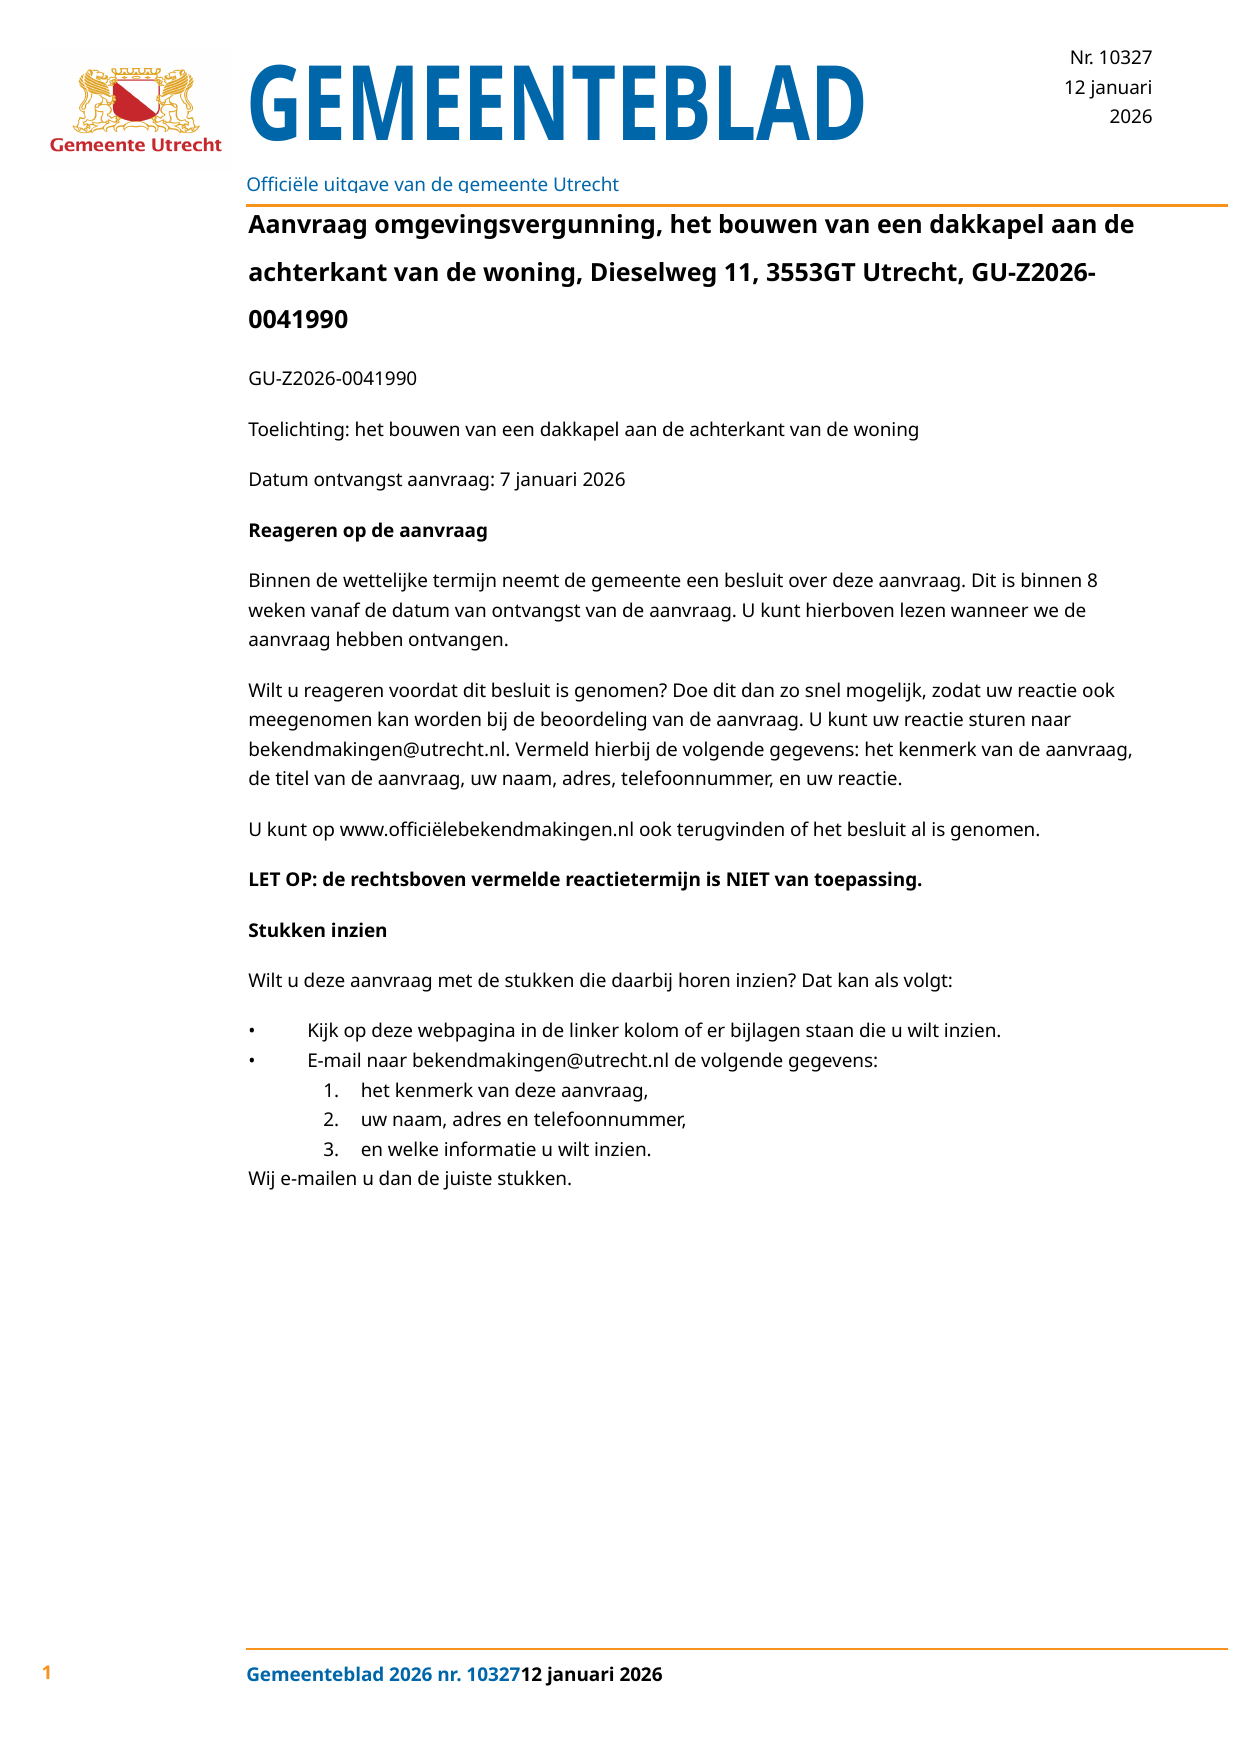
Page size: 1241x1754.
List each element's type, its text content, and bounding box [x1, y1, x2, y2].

text GU-Z2026-0041990 [248, 366, 1152, 391]
text Datum ontvangst aanvraag: 7 januari 2026 [248, 466, 1152, 492]
text Wij e-mailen u dan de juiste stukken. [248, 1166, 1152, 1191]
list en welke informatie u wilt inzien. [323, 1136, 1152, 1162]
text Wilt u deze aanvraag met de stukken die daarbij horen inzien? Dat kan als volgt: [248, 967, 1152, 993]
list het kenmerk van deze aanvraag, [323, 1077, 1152, 1102]
list uw naam, adres en telefoonnummer, [323, 1106, 1152, 1132]
text Aanvraag omgevingsvergunning, het bouwen van een dakkapel aan de achterkant van de woning, Dieselweg 11, 3553GT Utrecht, GU-Z2026-0041990 [248, 207, 1152, 336]
text LET OP: de rechtsboven vermelde reactietermijn is NIET van toepassing. [248, 866, 1152, 892]
text U kunt op www.officiëlebekendmakingen.nl ook terugvinden of het besluit al is genomen. [248, 816, 1152, 842]
text Wilt u reageren voordat dit besluit is genomen? Doe dit dan zo snel mogelijk, zodat uw reactie ook meegenomen kan worden bij de beoordeling van de aanvraag. U kunt uw reactie sturen naar bekendmakingen@utrecht.nl. Vermeld hierbij de volgende gegevens: het kenmerk van de aanvraag, de titel van de aanvraag, uw naam, adres, telefoonnummer, en uw reactie. [248, 677, 1152, 791]
text Toelichting: het bouwen van een dakkapel aan de achterkant van de woning [248, 416, 1152, 442]
list Kijk op deze webpagina in de linker kolom of er bijlagen staan die u wilt inzien. [248, 1018, 1152, 1043]
text Stukken inzien [248, 917, 1152, 942]
picture [41, 47, 231, 172]
text Reageren op de aanvraag [248, 517, 1152, 542]
list E-mail naar bekendmakingen@utrecht.nl de volgende gegevens: [248, 1047, 1152, 1073]
text Binnen de wettelijke termijn neemt de gemeente een besluit over deze aanvraag. Dit is binnen 8 weken vanaf de datum van ontvangst van de aanvraag. U kunt hierboven lezen wanneer we de aanvraag hebben ontvangen. [248, 567, 1152, 652]
